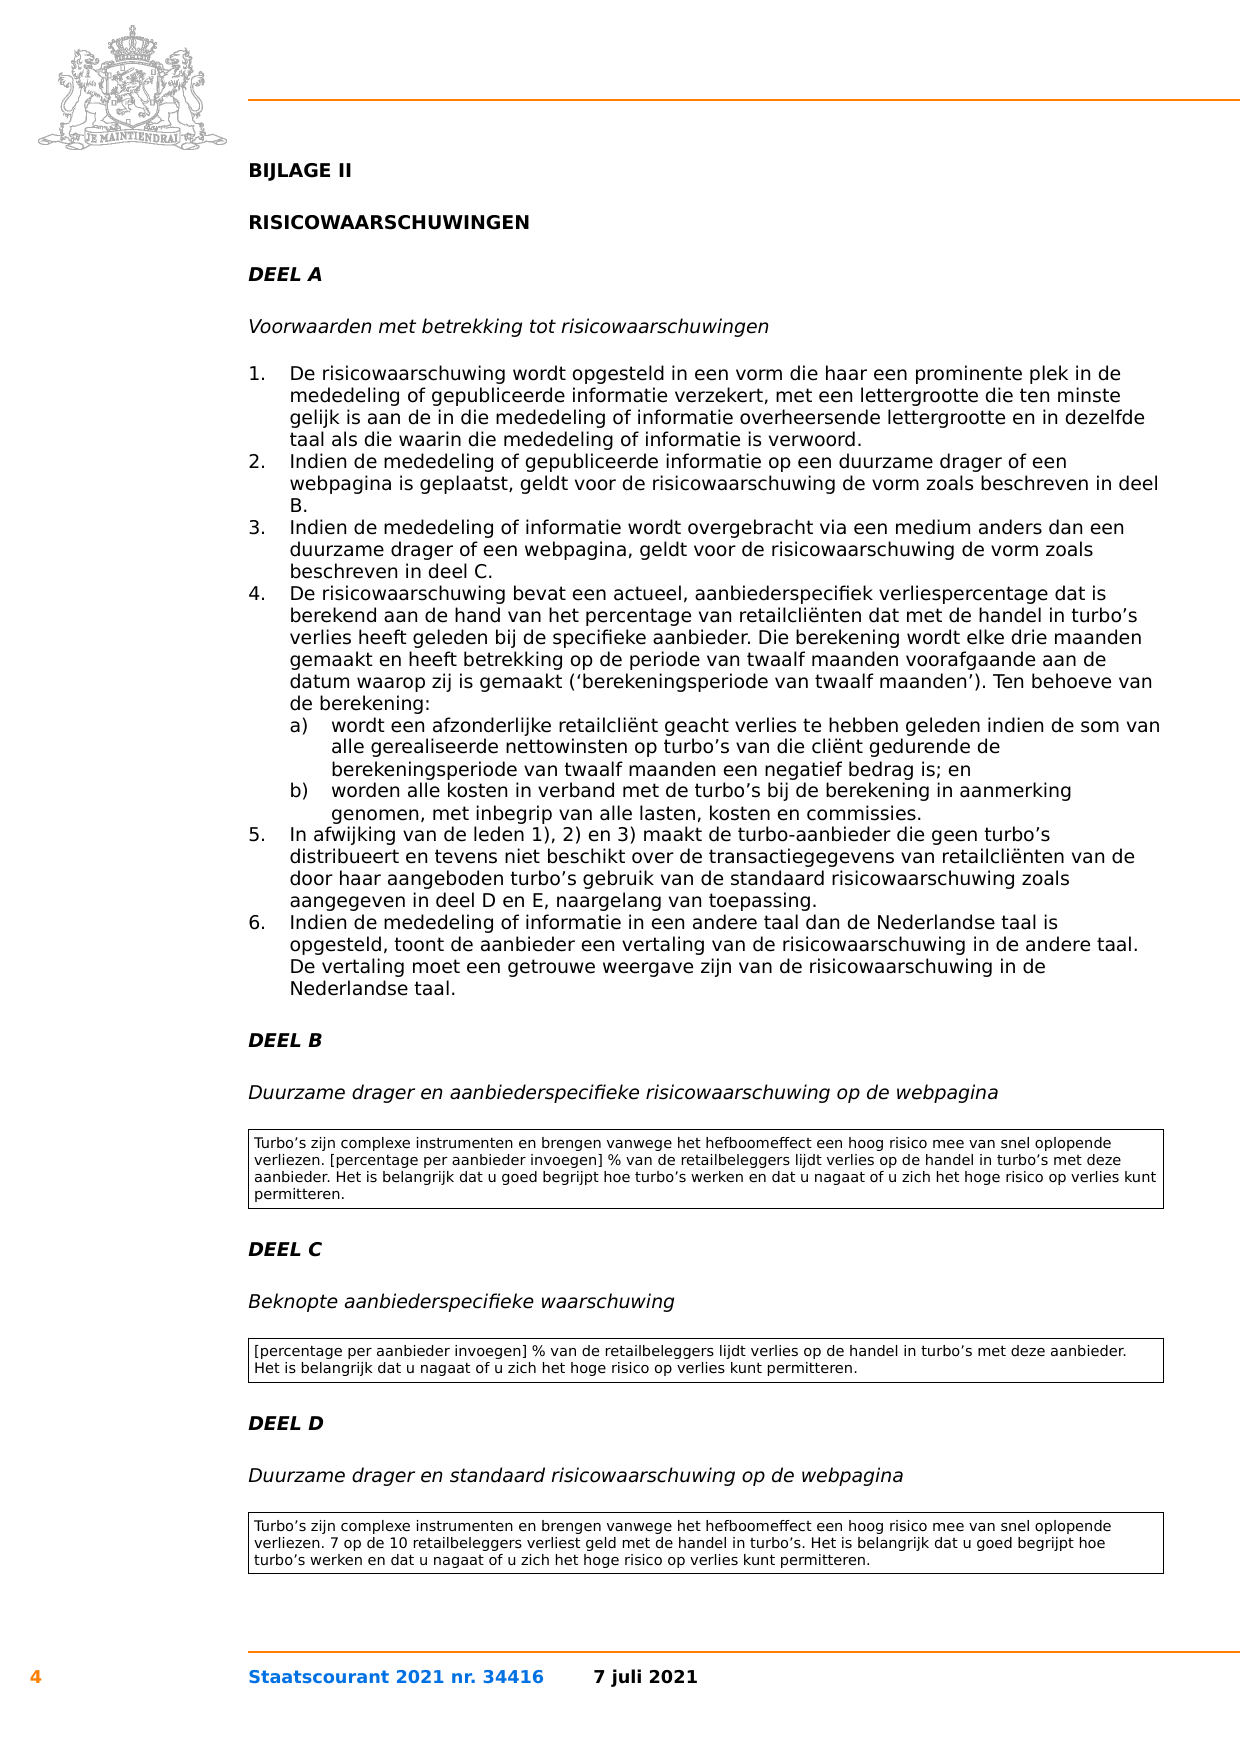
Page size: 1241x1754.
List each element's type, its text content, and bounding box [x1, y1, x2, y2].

subtitle Duurzame drager en standaard risicowaarschuwing op de webpagina [248, 1465, 1163, 1487]
table_header Turbo’s zijn complexe instrumenten en brengen vanwege het hefboomeffect een hoog risico mee van snel oplopende verliezen. [percentage per aanbieder invoegen] % van de retailbeleggers lijdt verlies op de handel in turbo’s met deze aanbieder. Het is belangrijk dat u goed begrijpt hoe turbo’s werken en dat u nagaat of u zich het hoge risico op verlies kunt permitteren. [249, 1130, 1163, 1207]
subtitle DEEL C [248, 1238, 1163, 1261]
text a) wordt een afzonderlijke retailcliënt geacht verlies te hebben geleden indien de som van alle gerealiseerde nettowinsten op turbo’s van die cliënt gedurende de berekeningsperiode van twaalf maanden een negatief bedrag is; en [289, 714, 1163, 780]
text 3. Indien de mededeling of informatie wordt overgebracht via een medium anders dan een duurzame drager of een webpagina, geldt voor de risicowaarschuwing de vorm zoals beschreven in deel C. [248, 517, 1163, 583]
subtitle RISICOWAARSCHUWINGEN [248, 212, 1163, 234]
text 6. Indien de mededeling of informatie in een andere taal dan de Nederlandse taal is opgesteld, toont de aanbieder een vertaling van de risicowaarschuwing in de andere taal. De vertaling moet een getrouwe weergave zijn van de risicowaarschuwing in de Nederlandse taal. [248, 912, 1163, 1000]
subtitle Beknopte aanbiederspecifieke waarschuwing [248, 1291, 1163, 1312]
subtitle DEEL B [248, 1030, 1163, 1052]
subtitle DEEL A [248, 264, 1163, 286]
text 5. In afwijking van de leden 1), 2) en 3) maakt de turbo-aanbieder die geen turbo’s distribueert en tevens niet beschikt over de transactiegegevens van retailcliënten van de door haar aangeboden turbo’s gebruik van de standaard risicowaarschuwing zoals aangegeven in deel D en E, naargelang van toepassing. [248, 824, 1163, 912]
text 4. De risicowaarschuwing bevat een actueel, aanbiederspecifiek verliespercentage dat is berekend aan de hand van het percentage van retailcliënten dat met de handel in turbo’s verlies heeft geleden bij de specifieke aanbieder. Die berekening wordt elke drie maanden gemaakt en heeft betrekking op de periode van twaalf maanden voorafgaande aan de datum waarop zij is gemaakt (‘berekeningsperiode van twaalf maanden’). Ten behoeve van de berekening: [248, 583, 1163, 714]
subtitle DEEL D [248, 1413, 1163, 1435]
subtitle Voorwaarden met betrekking tot risicowaarschuwingen [248, 316, 1163, 338]
text b) worden alle kosten in verband met de turbo’s bij de berekening in aanmerking genomen, met inbegrip van alle lasten, kosten en commissies. [289, 780, 1163, 824]
subtitle Duurzame drager en aanbiederspecifieke risicowaarschuwing op de webpagina [248, 1082, 1163, 1104]
subtitle BIJLAGE II [248, 160, 1163, 182]
text 1. De risicowaarschuwing wordt opgesteld in een vorm die haar een prominente plek in de mededeling of gepubliceerde informatie verzekert, met een lettergrootte die ten minste gelijk is aan de in die mededeling of informatie overheersende lettergrootte en in dezelfde taal als die waarin die mededeling of informatie is verwoord. [248, 363, 1163, 451]
table_header Turbo’s zijn complexe instrumenten en brengen vanwege het hefboomeffect een hoog risico mee van snel oplopende verliezen. 7 op de 10 retailbeleggers verliest geld met de handel in turbo’s. Het is belangrijk dat u goed begrijpt hoe turbo’s werken en dat u nagaat of u zich het hoge risico op verlies kunt permitteren. [249, 1513, 1163, 1573]
picture [38, 25, 227, 150]
text 2. Indien de mededeling of gepubliceerde informatie op een duurzame drager of een webpagina is geplaatst, geldt voor de risicowaarschuwing de vorm zoals beschreven in deel B. [248, 451, 1163, 517]
table_header [percentage per aanbieder invoegen] % van de retailbeleggers lijdt verlies op de handel in turbo’s met deze aanbieder. Het is belangrijk dat u nagaat of u zich het hoge risico op verlies kunt permitteren. [249, 1339, 1163, 1382]
